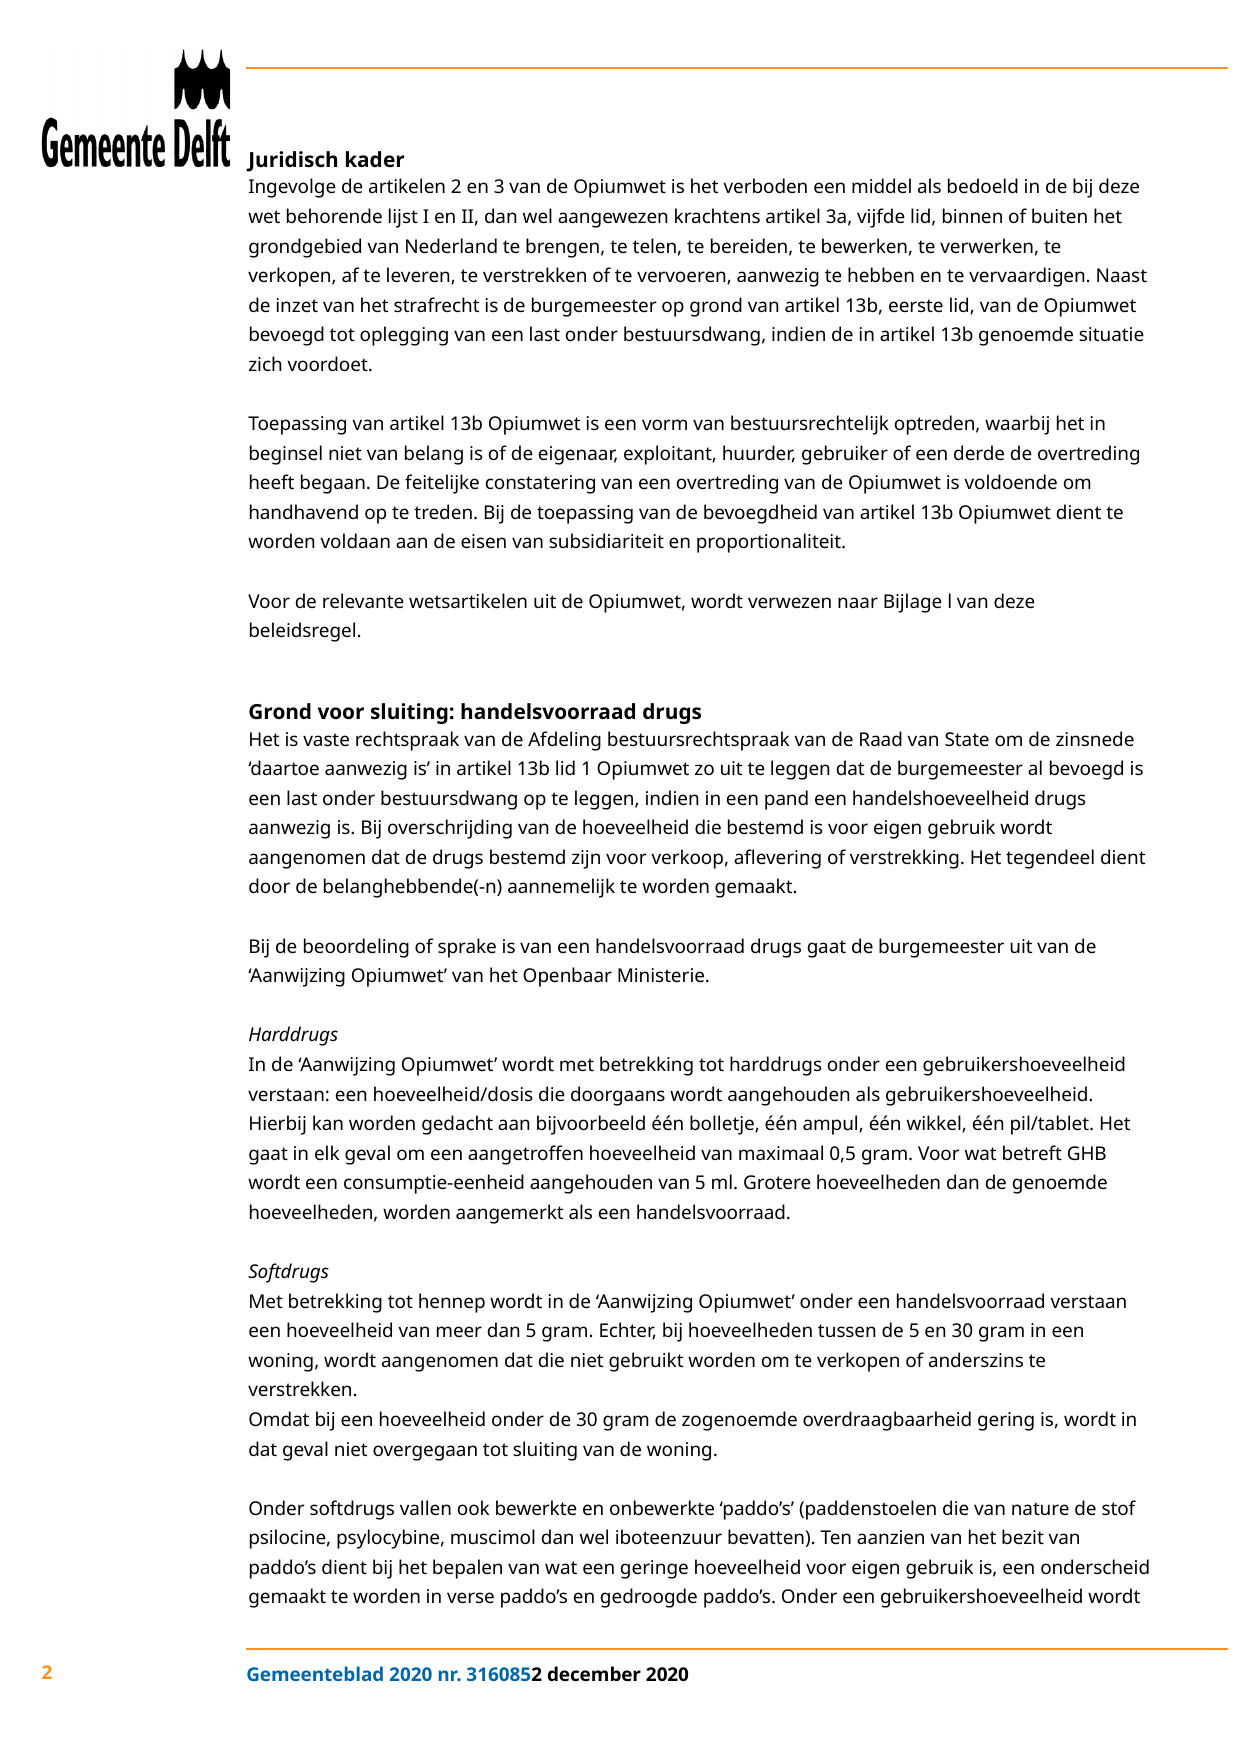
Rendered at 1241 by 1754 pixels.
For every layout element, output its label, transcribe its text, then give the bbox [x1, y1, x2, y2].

text Het is vaste rechtspraak van de Afdeling bestuursrechtspraak van de Raad van State om de zinsnede ‘daartoe aanwezig is’ in artikel 13b lid 1 Opiumwet zo uit te leggen dat de burgemeester al bevoegd is een last onder bestuursdwang op te leggen, indien in een pand een handelshoeveelheid drugs aanwezig is. Bij overschrijding van de hoeveelheid die bestemd is voor eigen gebruik wordt aangenomen dat de drugs bestemd zijn voor verkoop, aflevering of verstrekking. Het tegendeel dient door de belanghebbende(-n) aannemelijk te worden gemaakt. [248, 726, 1152, 899]
text Juridisch kader [248, 145, 1152, 174]
text In de ‘Aanwijzing Opiumwet’ wordt met betrekking tot harddrugs onder een gebruikershoeveelheid verstaan: een hoeveelheid/dosis die doorgaans wordt aangehouden als gebruikershoeveelheid. [248, 1051, 1152, 1107]
text Bij de beoordeling of sprake is van een handelsvoorraad drugs gaat de burgemeester uit van de ‘Aanwijzing Opiumwet’ van het Openbaar Ministerie. [248, 933, 1152, 988]
text Softdrugs [248, 1258, 1152, 1284]
text Harddrugs [248, 1022, 1152, 1047]
text Ingevolge de artikelen 2 en 3 van de Opiumwet is het verboden een middel als bedoeld in de bij deze wet behorende lijst I en II, dan wel aangewezen krachtens artikel 3a, vijfde lid, binnen of buiten het grondgebied van Nederland te brengen, te telen, te bereiden, te bewerken, te verwerken, te verkopen, af te leveren, te verstrekken of te vervoeren, aanwezig te hebben en te vervaardigen. Naast de inzet van het strafrecht is de burgemeester op grond van artikel 13b, eerste lid, van de Opiumwet bevoegd tot oplegging van een last onder bestuursdwang, indien de in artikel 13b genoemde situatie zich voordoet. [248, 174, 1152, 377]
text Omdat bij een hoeveelheid onder de 30 gram de zogenoemde overdraagbaarheid gering is, wordt in dat geval niet overgegaan tot sluiting van de woning. [248, 1406, 1152, 1462]
text Voor de relevante wetsartikelen uit de Opiumwet, wordt verwezen naar Bijlage l van deze [248, 588, 1152, 613]
text Toepassing van artikel 13b Opiumwet is een vorm van bestuursrechtelijk optreden, waarbij het in beginsel niet van belang is of de eigenaar, exploitant, huurder, gebruiker of een derde de overtreding heeft begaan. De feitelijke constatering van een overtreding van de Opiumwet is voldoende om handhavend op te treden. Bij de toepassing van de bevoegdheid van artikel 13b Opiumwet dient te worden voldaan aan de eisen van subsidiariteit en proportionaliteit. [248, 410, 1152, 554]
text Hierbij kan worden gedacht aan bijvoorbeeld één bolletje, één ampul, één wikkel, één pil/tablet. Het gaat in elk geval om een aangetroffen hoeveelheid van maximaal 0,5 gram. Voor wat betreft GHB wordt een consumptie-eenheid aangehouden van 5 ml. Grotere hoeveelheden dan de genoemde hoeveelheden, worden aangemerkt als een handelsvoorraad. [248, 1110, 1152, 1225]
text beleidsregel. [248, 617, 1152, 643]
text Met betrekking tot hennep wordt in de ‘Aanwijzing Opiumwet’ onder een handelsvoorraad verstaan een hoeveelheid van meer dan 5 gram. Echter, bij hoeveelheden tussen de 5 en 30 gram in een woning, wordt aangenomen dat die niet gebruikt worden om te verkopen of anderszins te verstrekken. [248, 1288, 1152, 1402]
text Onder softdrugs vallen ook bewerkte en onbewerkte ‘paddo’s’ (paddenstoelen die van nature de stof psilocine, psylocybine, muscimol dan wel iboteenzuur bevatten). Ten aanzien van het bezit van paddo’s dient bij het bepalen van wat een geringe hoeveelheid voor eigen gebruik is, een onderscheid gemaakt te worden in verse paddo’s en gedroogde paddo’s. Onder een gebruikershoeveelheid wordt [248, 1495, 1152, 1609]
text Grond voor sluiting: handelsvoorraad drugs [248, 697, 1152, 726]
picture [41, 47, 231, 172]
